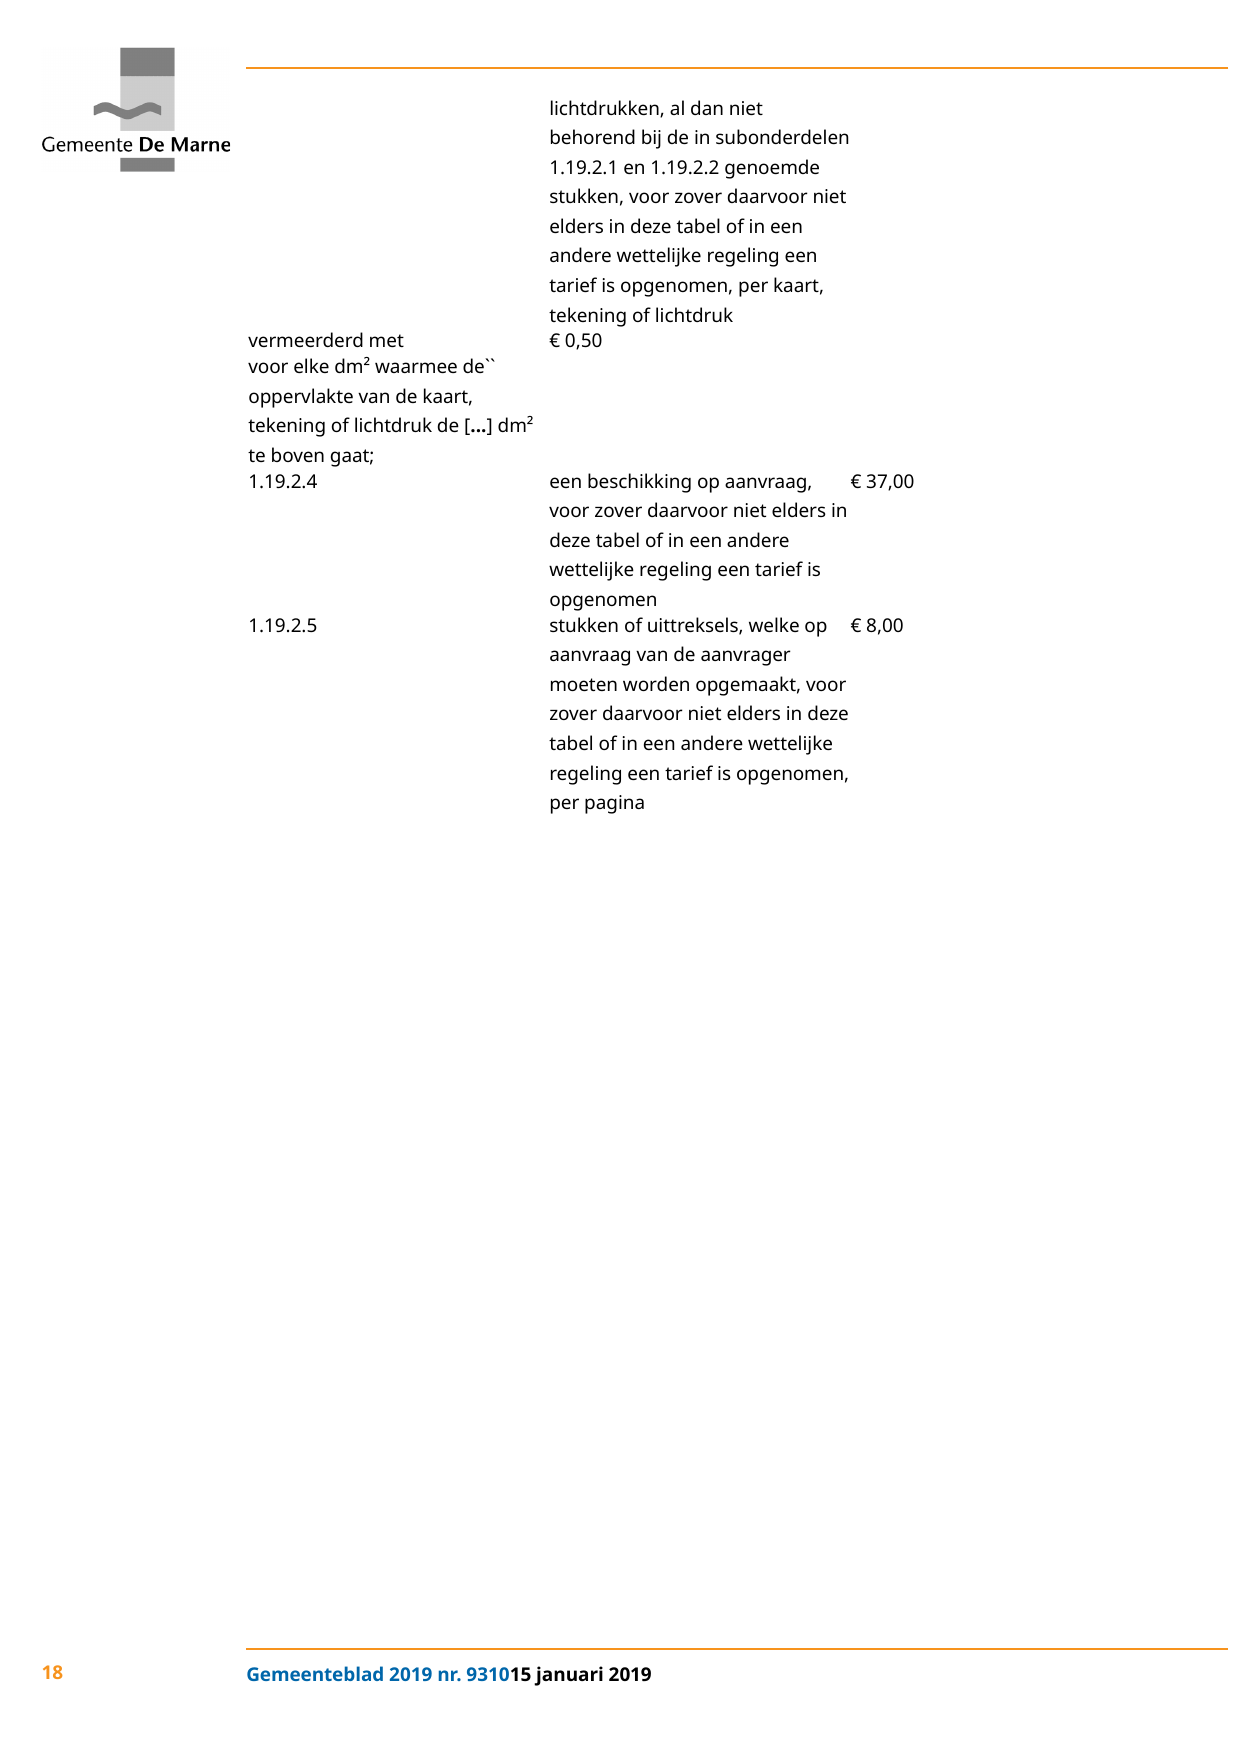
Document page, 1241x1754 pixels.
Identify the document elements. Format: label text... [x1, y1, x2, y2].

table_cell een beschikking op aanvraag, voor zover daarvoor niet elders in deze tabel of in een andere wettelijke regeling een tarief is opgenomen [549, 468, 850, 612]
table_cell [549, 353, 850, 468]
table_cell voor elke dm² waarmee de`` oppervlakte van de kaart, tekening of lichtdruk de [...] dm² te boven gaat; [248, 353, 549, 468]
picture [41, 47, 231, 172]
table_cell lichtdrukken, al dan niet behorend bij de in subonderdelen 1.19.2.1 en 1.19.2.2 genoemde stukken, voor zover daarvoor niet elders in deze tabel of in een andere wettelijke regeling een tarief is opgenomen, per kaart, tekening of lichtdruk [549, 95, 850, 328]
table_cell € 8,00 [850, 612, 1152, 815]
table_cell vermeerderd met [248, 328, 549, 353]
table_cell [248, 95, 549, 328]
table_cell € 37,00 [850, 468, 1152, 612]
table_cell [850, 95, 1152, 328]
table_cell stukken of uittreksels, welke op aanvraag van de aanvrager moeten worden opgemaakt, voor zover daarvoor niet elders in deze tabel of in een andere wettelijke regeling een tarief is opgenomen, per pagina [549, 612, 850, 815]
table_cell € 0,50 [549, 328, 850, 353]
table_cell 1.19.2.4 [248, 468, 549, 612]
table_cell 1.19.2.5 [248, 612, 549, 815]
